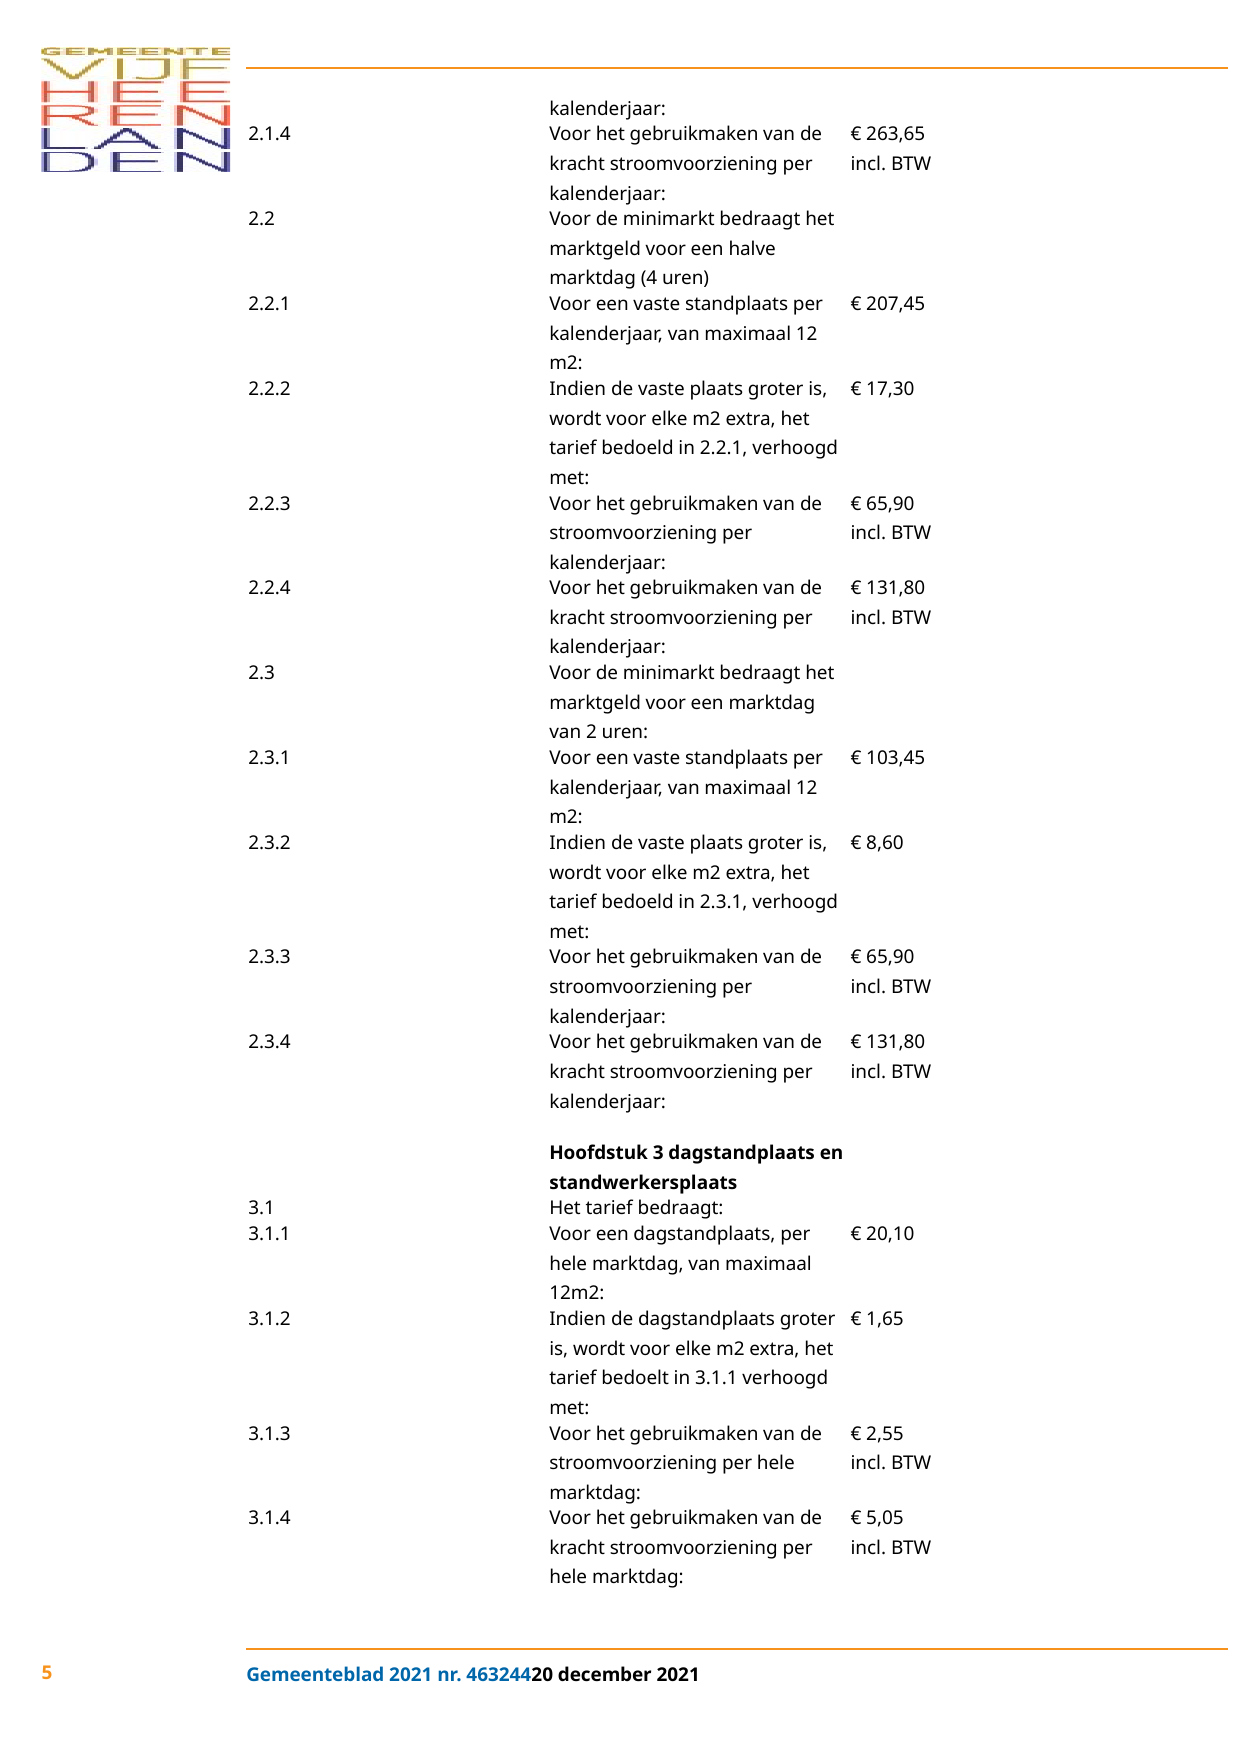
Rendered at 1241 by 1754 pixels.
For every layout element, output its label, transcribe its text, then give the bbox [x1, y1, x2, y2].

table_cell [248, 1139, 549, 1194]
table_cell € 20,10 [850, 1220, 1152, 1305]
table_cell 2.3 [248, 660, 549, 744]
table_cell 3.1 [248, 1195, 549, 1220]
table_cell Voor een vaste standplaats per kalenderjaar, van maximaal 12 m2: [549, 744, 850, 829]
table_cell 2.3.3 [248, 944, 549, 1029]
table_cell Voor het gebruikmaken van de stroomvoorziening per kalenderjaar: [549, 490, 850, 574]
table_cell Hoofdstuk 3 dagstandplaats en standwerkersplaats [549, 1139, 850, 1194]
table_cell [850, 1139, 1152, 1194]
table_cell 2.2.2 [248, 375, 549, 490]
table_cell [850, 1114, 1152, 1139]
table_cell 2.2.1 [248, 290, 549, 375]
table_cell € 103,45 [850, 744, 1152, 829]
table_cell € 65,90 incl. BTW [850, 490, 1152, 574]
table_cell [850, 205, 1152, 290]
table_cell 2.2 [248, 205, 549, 290]
table_cell [248, 95, 549, 121]
picture [41, 47, 231, 172]
table_cell 2.1.4 [248, 121, 549, 205]
table_cell Voor een dagstandplaats, per hele marktdag, van maximaal 12m2: [549, 1220, 850, 1305]
table_cell Voor de minimarkt bedraagt het marktgeld voor een marktdag van 2 uren: [549, 660, 850, 744]
table_cell Voor het gebruikmaken van de stroomvoorziening per hele marktdag: [549, 1420, 850, 1504]
table_cell [850, 95, 1152, 121]
table_cell € 263,65 incl. BTW [850, 121, 1152, 205]
table_cell 3.1.4 [248, 1505, 549, 1589]
table_cell Het tarief bedraagt: [549, 1195, 850, 1220]
table_cell [850, 1195, 1152, 1220]
table_cell € 207,45 [850, 290, 1152, 375]
table_cell Voor het gebruikmaken van de kracht stroomvoorziening per kalenderjaar: [549, 575, 850, 659]
table_cell Indien de vaste plaats groter is, wordt voor elke m2 extra, het tarief bedoeld in 2.3.1, verhoogd met: [549, 829, 850, 944]
table_cell € 131,80 incl. BTW [850, 575, 1152, 659]
table_cell Voor het gebruikmaken van de stroomvoorziening per kalenderjaar: [549, 944, 850, 1029]
table_cell € 5,05 incl. BTW [850, 1505, 1152, 1589]
table_cell Voor een vaste standplaats per kalenderjaar, van maximaal 12 m2: [549, 290, 850, 375]
table_cell € 2,55 incl. BTW [850, 1420, 1152, 1504]
table_cell 2.3.1 [248, 744, 549, 829]
table_cell 3.1.1 [248, 1220, 549, 1305]
table_cell 3.1.3 [248, 1420, 549, 1504]
table_cell 2.3.2 [248, 829, 549, 944]
table_cell Indien de dagstandplaats groter is, wordt voor elke m2 extra, het tarief bedoelt in 3.1.1 verhoogd met: [549, 1305, 850, 1420]
table_cell € 65,90 incl. BTW [850, 944, 1152, 1029]
table_cell 2.3.4 [248, 1029, 549, 1113]
table_cell Voor het gebruikmaken van de kracht stroomvoorziening per kalenderjaar: [549, 1029, 850, 1113]
table_cell 2.2.3 [248, 490, 549, 574]
table_cell 3.1.2 [248, 1305, 549, 1420]
table_cell 2.2.4 [248, 575, 549, 659]
table_cell Voor het gebruikmaken van de kracht stroomvoorziening per hele marktdag: [549, 1505, 850, 1589]
table_cell Voor het gebruikmaken van de kracht stroomvoorziening per kalenderjaar: [549, 121, 850, 205]
table_cell kalenderjaar: [549, 95, 850, 121]
table_cell [549, 1114, 850, 1139]
table_cell € 17,30 [850, 375, 1152, 490]
table_cell € 1,65 [850, 1305, 1152, 1420]
table_cell € 131,80 incl. BTW [850, 1029, 1152, 1113]
table_cell [248, 1114, 549, 1139]
table_cell € 8,60 [850, 829, 1152, 944]
table_cell [850, 660, 1152, 744]
table_cell Indien de vaste plaats groter is, wordt voor elke m2 extra, het tarief bedoeld in 2.2.1, verhoogd met: [549, 375, 850, 490]
table_cell Voor de minimarkt bedraagt het marktgeld voor een halve marktdag (4 uren) [549, 205, 850, 290]
